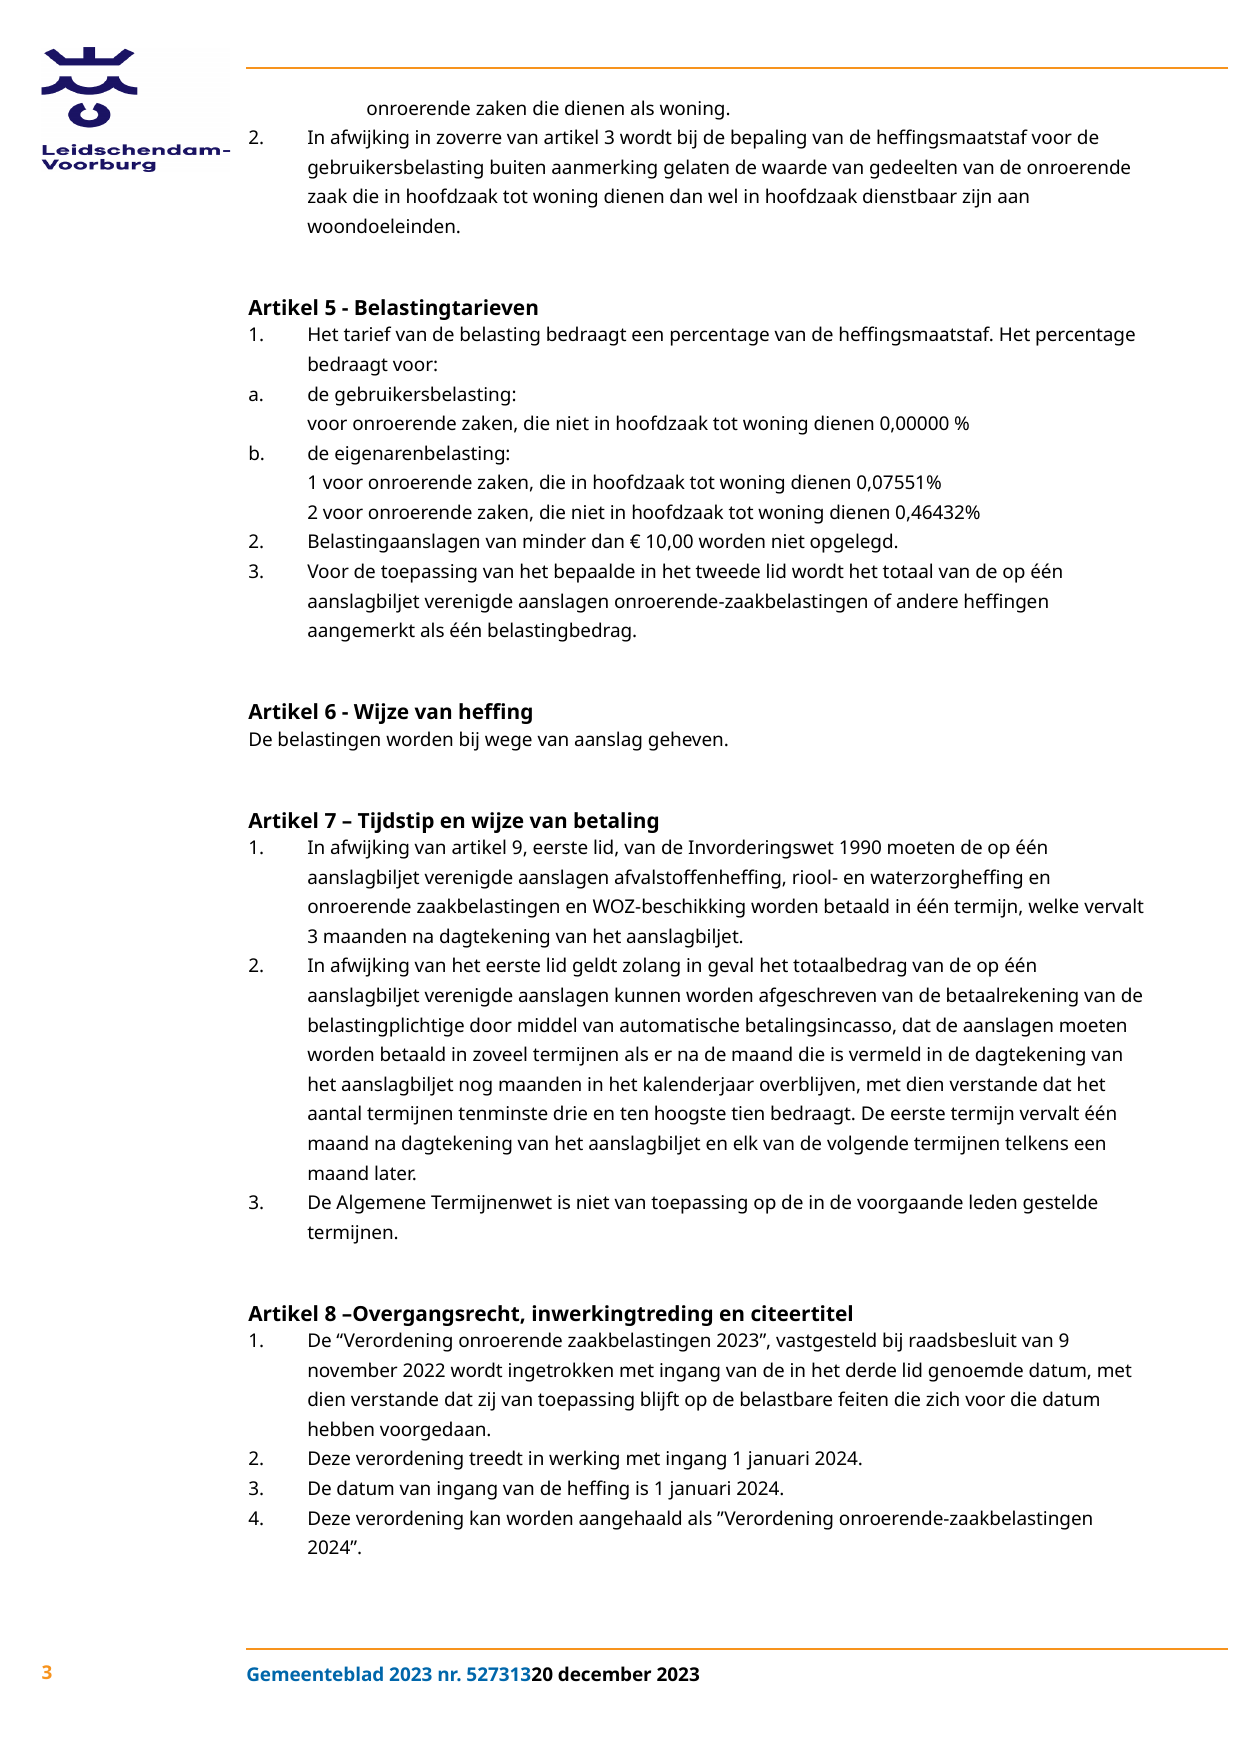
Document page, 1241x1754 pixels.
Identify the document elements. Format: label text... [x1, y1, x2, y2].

text Artikel 5 - Belastingtarieven [248, 293, 1152, 322]
list Voor de toepassing van het bepaalde in het tweede lid wordt het totaal van de op één aanslagbiljet verenigde aanslagen onroerende-zaakbelastingen of andere heffingen aangemerkt als één belastingbedrag. [248, 558, 1152, 643]
list De “Verordening onroerende zaakbelastingen 2023”, vastgesteld bij raadsbesluit van 9 november 2022 wordt ingetrokken met ingang van de in het derde lid genoemde datum, met dien verstande dat zij van toepassing blijft op de belastbare feiten die zich voor die datum hebben voorgedaan. [248, 1327, 1152, 1442]
list Het tarief van de belasting bedraagt een percentage van de heffingsmaatstaf. Het percentage bedraagt voor: [248, 322, 1152, 377]
list voor onroerende zaken, die niet in hoofdzaak tot woning dienen 0,00000 % [248, 410, 1152, 436]
list onroerende zaken die dienen als woning. [307, 95, 1152, 121]
list Belastingaanslagen van minder dan € 10,00 worden niet opgelegd. [248, 529, 1152, 554]
list In afwijking in zoverre van artikel 3 wordt bij de bepaling van de heffingsmaatstaf voor de gebruikersbelasting buiten aanmerking gelaten de waarde van gedeelten van de onroerende zaak die in hoofdzaak tot woning dienen dan wel in hoofdzaak dienstbaar zijn aan woondoeleinden. [248, 124, 1152, 239]
picture [41, 47, 231, 172]
text De belastingen worden bij wege van aanslag geheven. [248, 726, 1152, 752]
text Artikel 8 –Overgangsrecht, inwerkingtreding en citeertitel [248, 1299, 1152, 1327]
list Deze verordening kan worden aangehaald als ”Verordening onroerende-zaakbelastingen 2024”. [248, 1505, 1152, 1560]
list De Algemene Termijnenwet is niet van toepassing op de in de voorgaande leden gestelde termijnen. [248, 1189, 1152, 1244]
text Artikel 7 – Tijdstip en wijze van betaling [248, 806, 1152, 834]
list 2 voor onroerende zaken, die niet in hoofdzaak tot woning dienen 0,46432% [248, 499, 1152, 525]
list de eigenarenbelasting: [248, 440, 1152, 466]
list 1 voor onroerende zaken, die in hoofdzaak tot woning dienen 0,07551% [248, 469, 1152, 495]
list In afwijking van artikel 9, eerste lid, van de Invorderingswet 1990 moeten de op één aanslagbiljet verenigde aanslagen afvalstoffenheffing, riool- en waterzorgheffing en onroerende zaakbelastingen en WOZ-beschikking worden betaald in één termijn, welke vervalt 3 maanden na dagtekening van het aanslagbiljet. [248, 834, 1152, 949]
list In afwijking van het eerste lid geldt zolang in geval het totaalbedrag van de op één aanslagbiljet verenigde aanslagen kunnen worden afgeschreven van de betaalrekening van de belastingplichtige door middel van automatische betalingsincasso, dat de aanslagen moeten worden betaald in zoveel termijnen als er na de maand die is vermeld in de dagtekening van het aanslagbiljet nog maanden in het kalenderjaar overblijven, met dien verstande dat het aantal termijnen tenminste drie en ten hoogste tien bedraagt. De eerste termijn vervalt één maand na dagtekening van het aanslagbiljet en elk van de volgende termijnen telkens een maand later. [248, 953, 1152, 1185]
list Deze verordening treedt in werking met ingang 1 januari 2024. [248, 1446, 1152, 1471]
list De datum van ingang van de heffing is 1 januari 2024. [248, 1475, 1152, 1501]
text Artikel 6 - Wijze van heffing [248, 697, 1152, 726]
list de gebruikersbelasting: [248, 381, 1152, 406]
